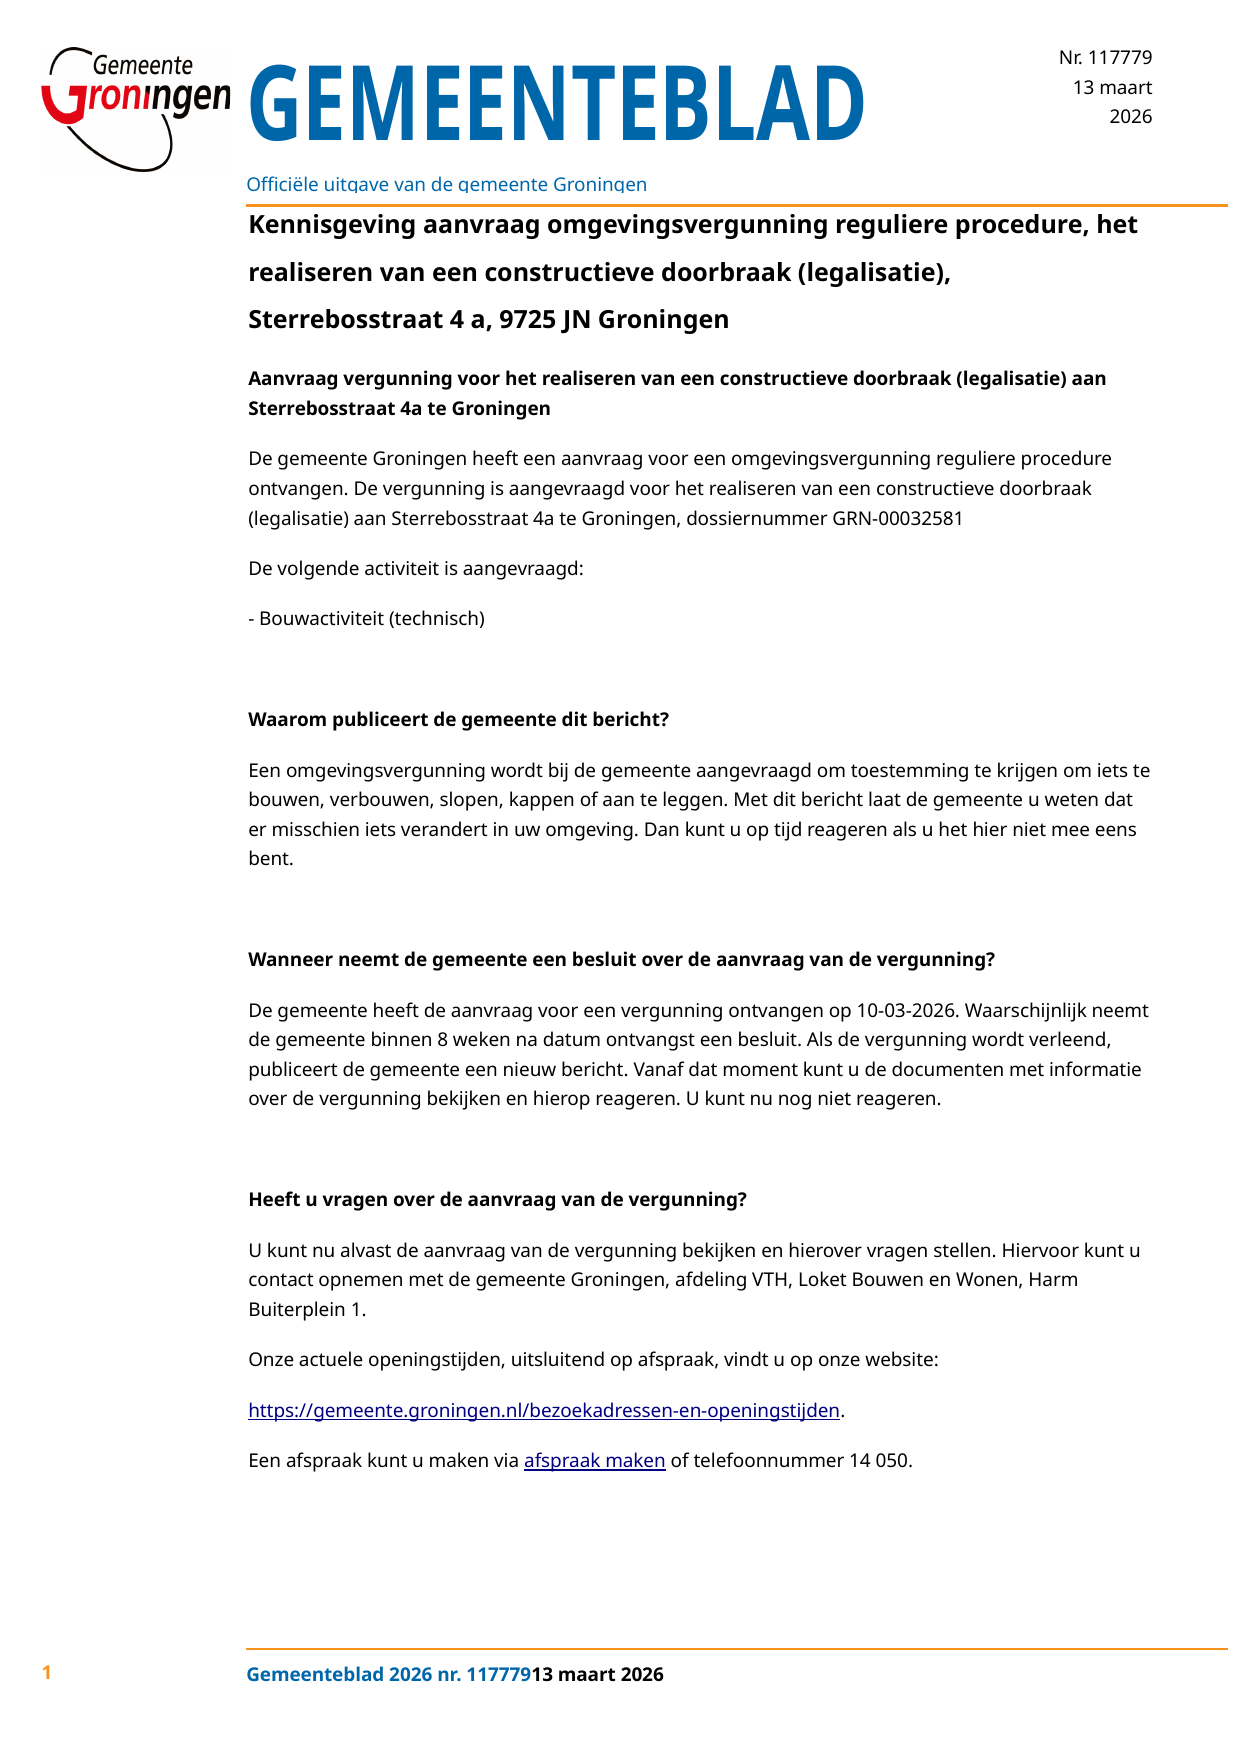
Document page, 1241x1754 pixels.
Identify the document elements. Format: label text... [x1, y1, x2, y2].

text De gemeente heeft de aanvraag voor een vergunning ontvangen op 10-03-2026. Waarschijnlijk neemt de gemeente binnen 8 weken na datum ontvangst een besluit. Als de vergunning wordt verleend, publiceert de gemeente een nieuw bericht. Vanaf dat moment kunt u de documenten met informatie over de vergunning bekijken en hierop reageren. U kunt nu nog niet reageren. [248, 997, 1152, 1111]
text Een omgevingsvergunning wordt bij de gemeente aangevraagd om toestemming te krijgen om iets te bouwen, verbouwen, slopen, kappen of aan te leggen. Met dit bericht laat de gemeente u weten dat er misschien iets verandert in uw omgeving. Dan kunt u op tijd reageren als u het hier niet mee eens bent. [248, 757, 1152, 871]
text Heeft u vragen over de aanvraag van de vergunning? [248, 1186, 1152, 1212]
text Kennisgeving aanvraag omgevingsvergunning reguliere procedure, het realiseren van een constructieve doorbraak (legalisatie), Sterrebosstraat 4 a, 9725 JN Groningen [248, 207, 1152, 336]
text Wanneer neemt de gemeente een besluit over de aanvraag van de vergunning? [248, 946, 1152, 972]
text Aanvraag vergunning voor het realiseren van een constructieve doorbraak (legalisatie) aan Sterrebosstraat 4a te Groningen [248, 366, 1152, 421]
text U kunt nu alvast de aanvraag van de vergunning bekijken en hierover vragen stellen. Hiervoor kunt u contact opnemen met de gemeente Groningen, afdeling VTH, Loket Bouwen en Wonen, Harm Buiterplein 1. [248, 1237, 1152, 1322]
text https://gemeente.groningen.nl/bezoekadressen-en-openingstijden. [248, 1397, 1152, 1422]
picture [41, 47, 231, 172]
text De gemeente Groningen heeft een aanvraag voor een omgevingsvergunning reguliere procedure ontvangen. De vergunning is aangevraagd voor het realiseren van een constructieve doorbraak (legalisatie) aan Sterrebosstraat 4a te Groningen, dossiernummer GRN-00032581 [248, 446, 1152, 530]
text - Bouwactiviteit (technisch) [248, 606, 1152, 631]
text Een afspraak kunt u maken via afspraak maken of telefoonnummer 14 050. [248, 1447, 1152, 1473]
text Onze actuele openingstijden, uitsluitend op afspraak, vindt u op onze website: [248, 1346, 1152, 1372]
text De volgende activiteit is aangevraagd: [248, 555, 1152, 581]
text Waarom publiceert de gemeente dit bericht? [248, 706, 1152, 732]
